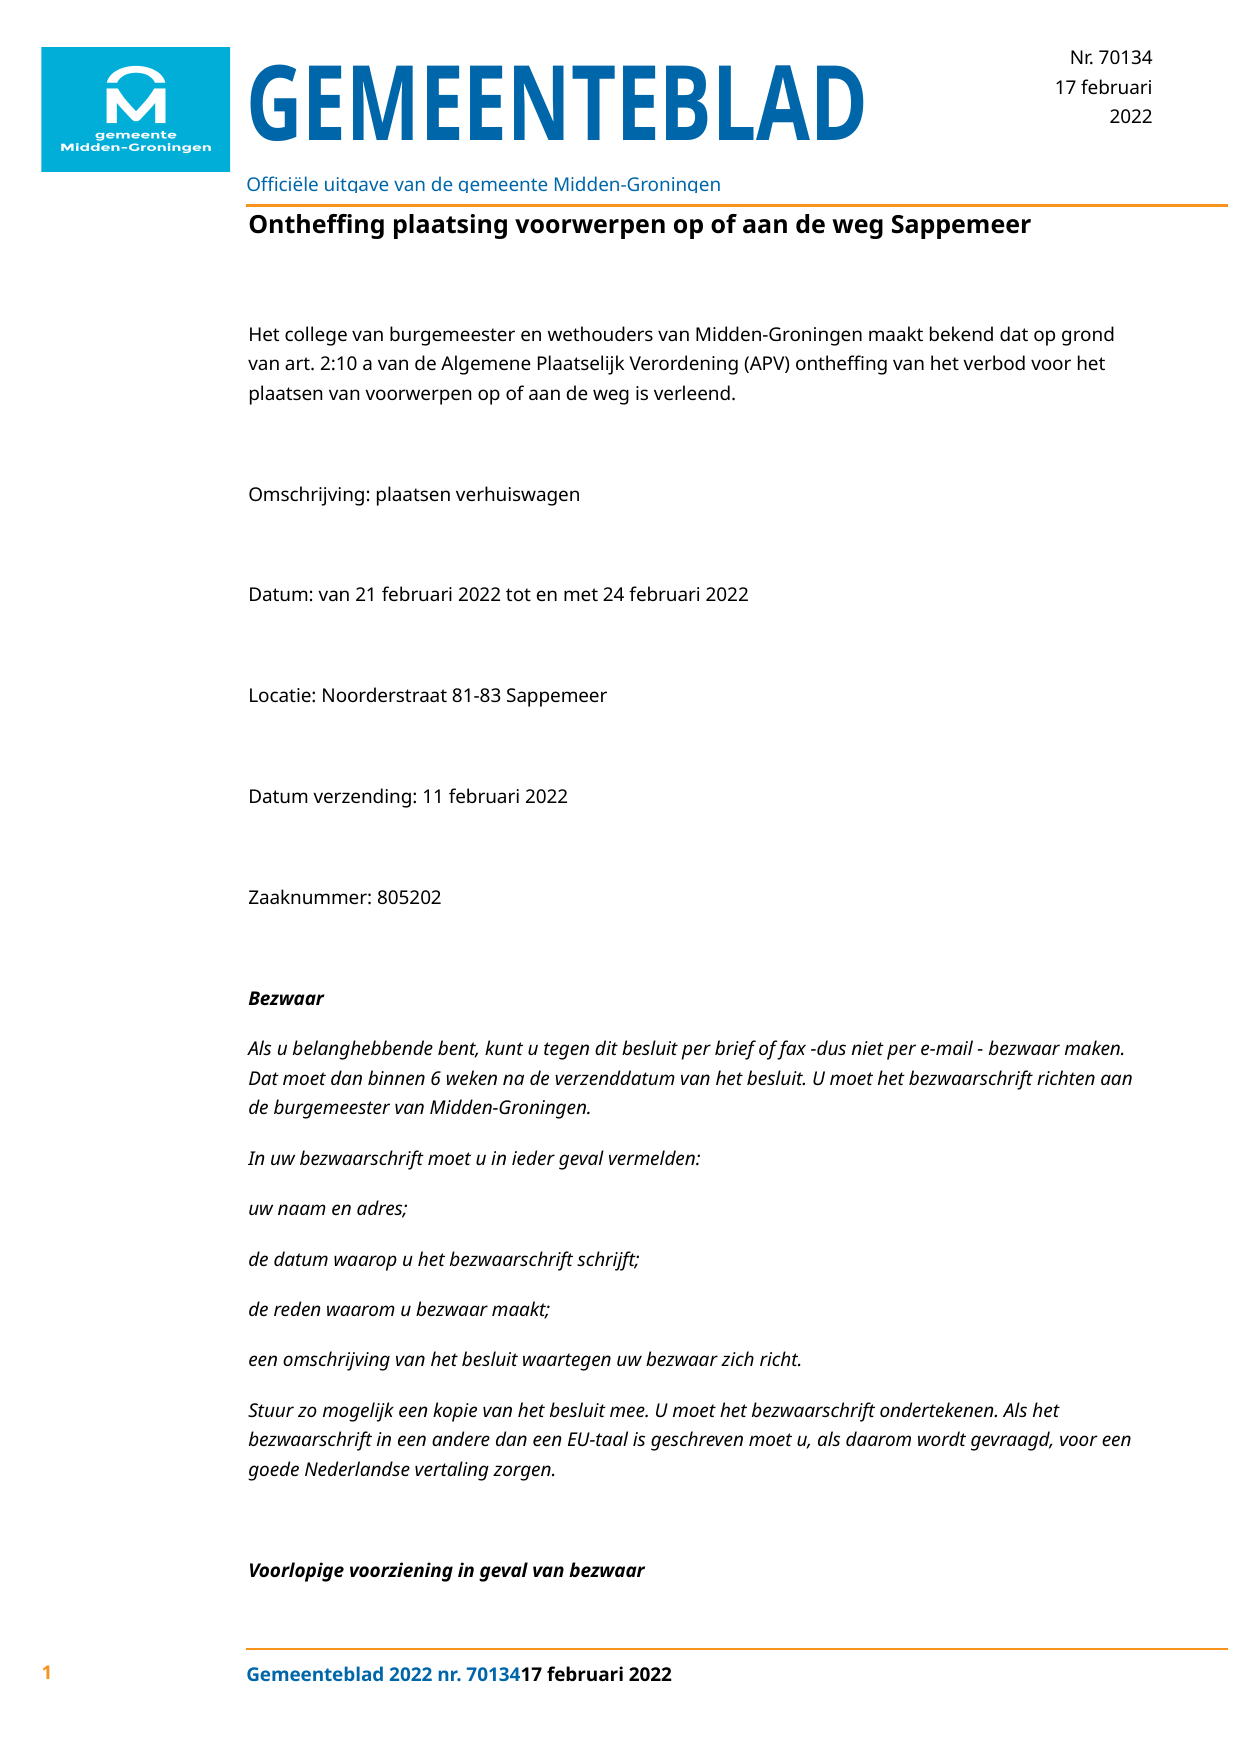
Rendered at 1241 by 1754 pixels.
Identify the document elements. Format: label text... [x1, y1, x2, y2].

text Omschrijving: plaatsen verhuiswagen [248, 481, 1152, 506]
text Locatie: Noorderstraat 81-83 Sappemeer [248, 682, 1152, 708]
text een omschrijving van het besluit waartegen uw bezwaar zich richt. [248, 1347, 1152, 1372]
text uw naam en adres; [248, 1195, 1152, 1221]
picture [184, 146, 190, 153]
picture [107, 89, 165, 122]
text Voorlopige voorziening in geval van bezwaar [248, 1557, 1152, 1583]
text Datum verzending: 11 februari 2022 [248, 783, 1152, 809]
text Het college van burgemeester en wethouders van Midden-Groningen maakt bekend dat op grond van art. 2:10 a van de Algemene Plaatselijk Verordening (APV) ontheffing van het verbod voor het plaatsen van voorwerpen op of aan de weg is verleend. [248, 321, 1152, 406]
text de reden waarom u bezwaar maakt; [248, 1296, 1152, 1322]
text Datum: van 21 februari 2022 tot en met 24 februari 2022 [248, 582, 1152, 607]
text In uw bezwaarschrift moet u in ieder geval vermelden: [248, 1145, 1152, 1171]
text Bezwaar [248, 985, 1152, 1011]
text Ontheffing plaatsing voorwerpen op of aan de weg Sappemeer [248, 207, 1152, 241]
text Zaaknummer: 805202 [248, 884, 1152, 910]
text Stuur zo mogelijk een kopie van het besluit mee. U moet het bezwaarschrift ondertekenen. Als het bezwaarschrift in een andere dan een EU-taal is geschreven moet u, als daarom wordt gevraagd, voor een goede Nederlandse vertaling zorgen. [248, 1397, 1152, 1482]
text de datum waarop u het bezwaarschrift schrijft; [248, 1246, 1152, 1271]
text Als u belanghebbende bent, kunt u tegen dit besluit per brief of fax -dus niet per e-mail - bezwaar maken. Dat moet dan binnen 6 weken na de verzenddatum van het besluit. U moet het bezwaarschrift richten aan de burgemeester van Midden-Groningen. [248, 1035, 1152, 1120]
picture [108, 66, 164, 82]
